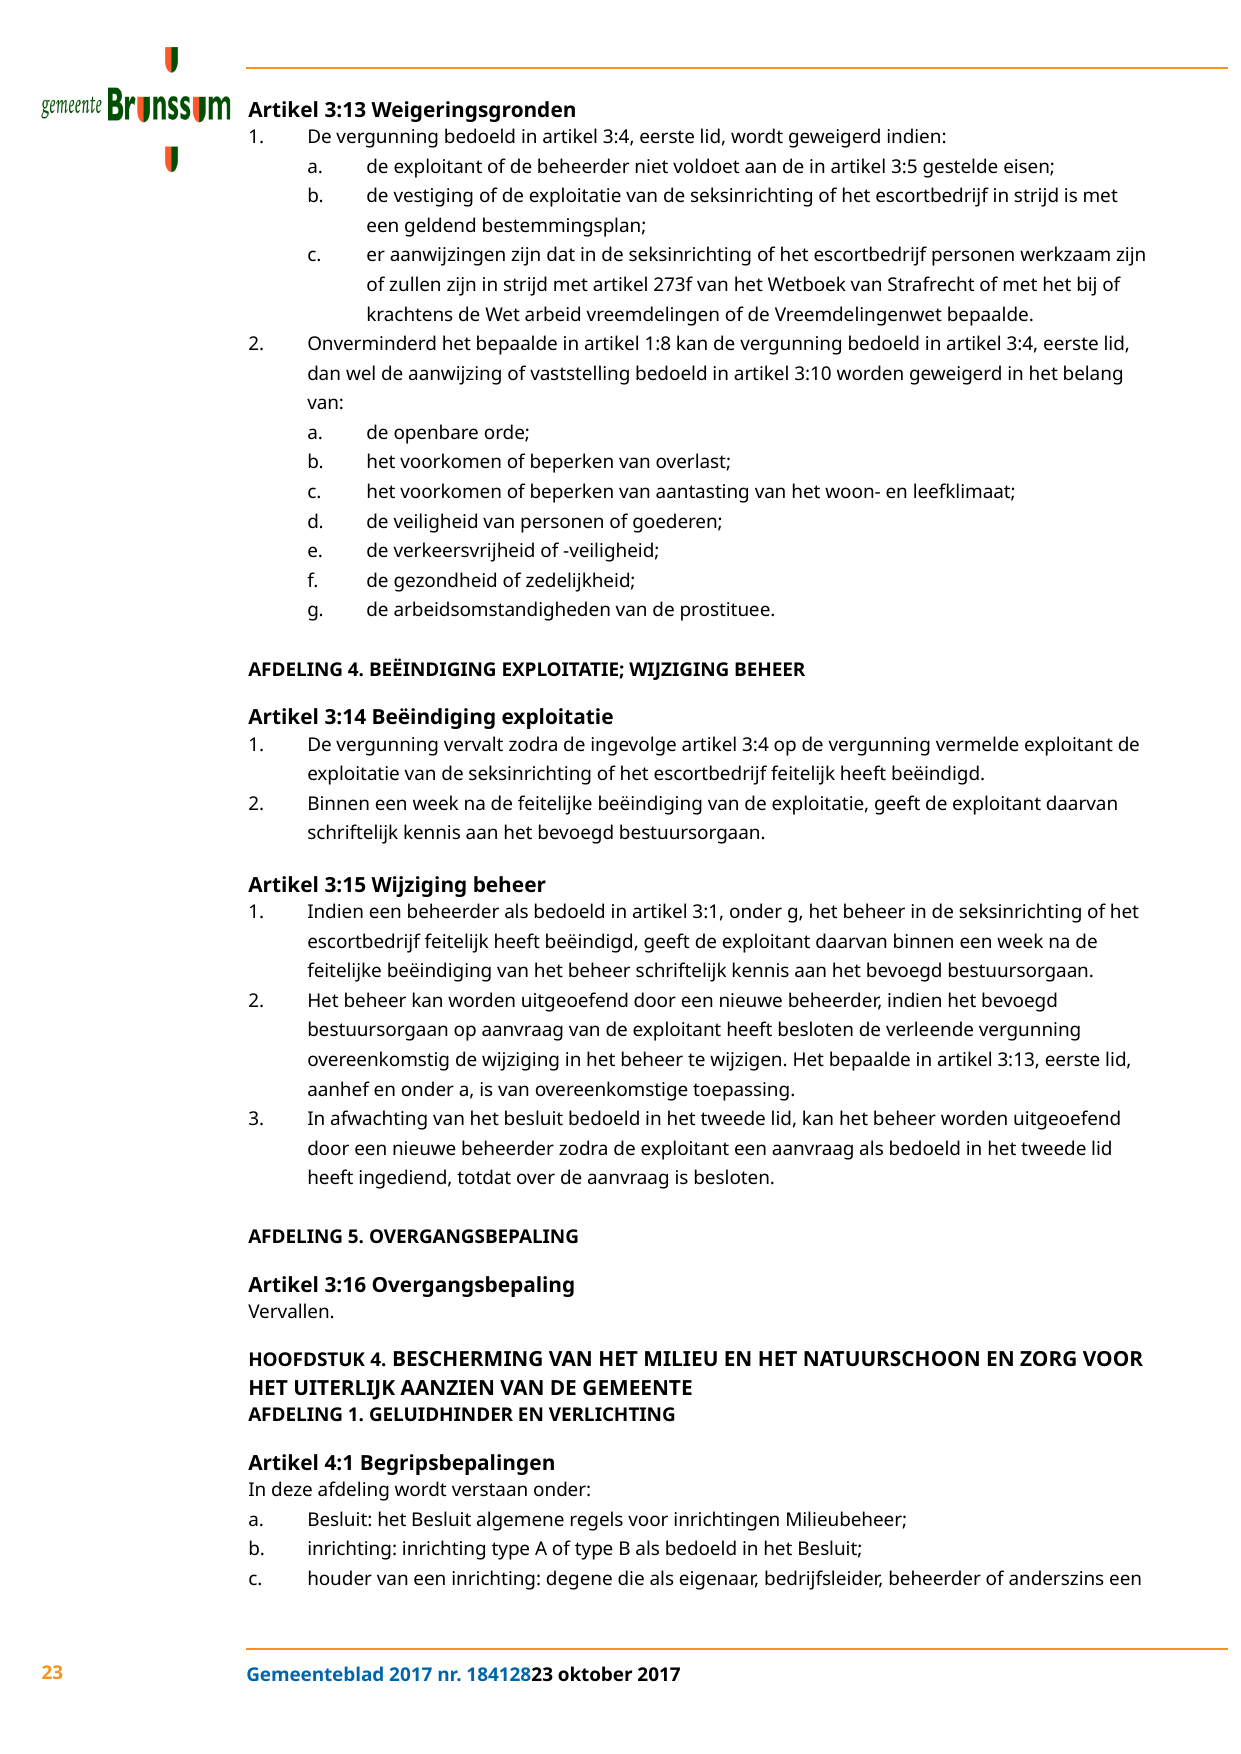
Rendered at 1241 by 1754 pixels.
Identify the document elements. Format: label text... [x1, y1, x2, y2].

text AFDELING 1. GELUIDHINDER EN VERLICHTING [248, 1401, 1152, 1427]
text AFDELING 4. BEËINDIGING EXPLOITATIE; WIJZIGING BEHEER [248, 656, 1152, 681]
list Indien een beheerder als bedoeld in artikel 3:1, onder g, het beheer in de seksinrichting of het escortbedrijf feitelijk heeft beëindigd, geeft de exploitant daarvan binnen een week na de feitelijke beëindiging van het beheer schriftelijk kennis aan het bevoegd bestuursorgaan. [248, 898, 1152, 983]
list de openbare orde; [307, 419, 1152, 445]
list De vergunning vervalt zodra de ingevolge artikel 3:4 op de vergunning vermelde exploitant de exploitatie van de seksinrichting of het escortbedrijf feitelijk heeft beëindigd. [248, 731, 1152, 786]
list de exploitant of de beheerder niet voldoet aan de in artikel 3:5 gestelde eisen; [307, 153, 1152, 178]
list het voorkomen of beperken van aantasting van het woon- en leefklimaat; [307, 478, 1152, 504]
text Vervallen. [248, 1299, 1152, 1324]
text Artikel 3:14 Beëindiging exploitatie [248, 702, 1152, 731]
text Artikel 4:1 Begripsbepalingen [248, 1448, 1152, 1476]
text Artikel 3:16 Overgangsbepaling [248, 1270, 1152, 1299]
list houder van een inrichting: degene die als eigenaar, bedrijfsleider, beheerder of anderszins een [248, 1565, 1152, 1591]
list Het beheer kan worden uitgeoefend door een nieuwe beheerder, indien het bevoegd bestuursorgaan op aanvraag van de exploitant heeft besloten de verleende vergunning overeenkomstig de wijziging in het beheer te wijzigen. Het bepaalde in artikel 3:13, eerste lid, aanhef en onder a, is van overeenkomstige toepassing. [248, 987, 1152, 1102]
list inrichting: inrichting type A of type B als bedoeld in het Besluit; [248, 1535, 1152, 1561]
list De vergunning bedoeld in artikel 3:4, eerste lid, wordt geweigerd indien: [248, 123, 1152, 149]
text HOOFDSTUK 4. BESCHERMING VAN HET MILIEU EN HET NATUURSCHOON EN ZORG VOOR HET UITERLIJK AANZIEN VAN DE GEMEENTE [248, 1344, 1152, 1401]
text Artikel 3:15 Wijziging beheer [248, 870, 1152, 898]
list Onverminderd het bepaalde in artikel 1:8 kan de vergunning bedoeld in artikel 3:4, eerste lid, dan wel de aanwijzing of vaststelling bedoeld in artikel 3:10 worden geweigerd in het belang van: [248, 330, 1152, 415]
text AFDELING 5. OVERGANGSBEPALING [248, 1224, 1152, 1249]
list de gezondheid of zedelijkheid; [307, 567, 1152, 593]
list Binnen een week na de feitelijke beëindiging van de exploitatie, geeft de exploitant daarvan schriftelijk kennis aan het bevoegd bestuursorgaan. [248, 790, 1152, 845]
list de verkeersvrijheid of -veiligheid; [307, 537, 1152, 563]
list de arbeidsomstandigheden van de prostituee. [307, 597, 1152, 622]
list de veiligheid van personen of goederen; [307, 508, 1152, 533]
list er aanwijzingen zijn dat in de seksinrichting of het escortbedrijf personen werkzaam zijn of zullen zijn in strijd met artikel 273f van het Wetboek van Strafrecht of met het bij of krachtens de Wet arbeid vreemdelingen of de Vreemdelingenwet bepaalde. [307, 242, 1152, 326]
text Artikel 3:13 Weigeringsgronden [248, 95, 1152, 123]
picture [41, 47, 231, 172]
list Besluit: het Besluit algemene regels voor inrichtingen Milieubeheer; [248, 1506, 1152, 1532]
list In afwachting van het besluit bedoeld in het tweede lid, kan het beheer worden uitgeoefend door een nieuwe beheerder zodra de exploitant een aanvraag als bedoeld in het tweede lid heeft ingediend, totdat over de aanvraag is besloten. [248, 1105, 1152, 1190]
text In deze afdeling wordt verstaan onder: [248, 1476, 1152, 1502]
list de vestiging of de exploitatie van de seksinrichting of het escortbedrijf in strijd is met een geldend bestemmingsplan; [307, 182, 1152, 238]
list het voorkomen of beperken van overlast; [307, 449, 1152, 474]
